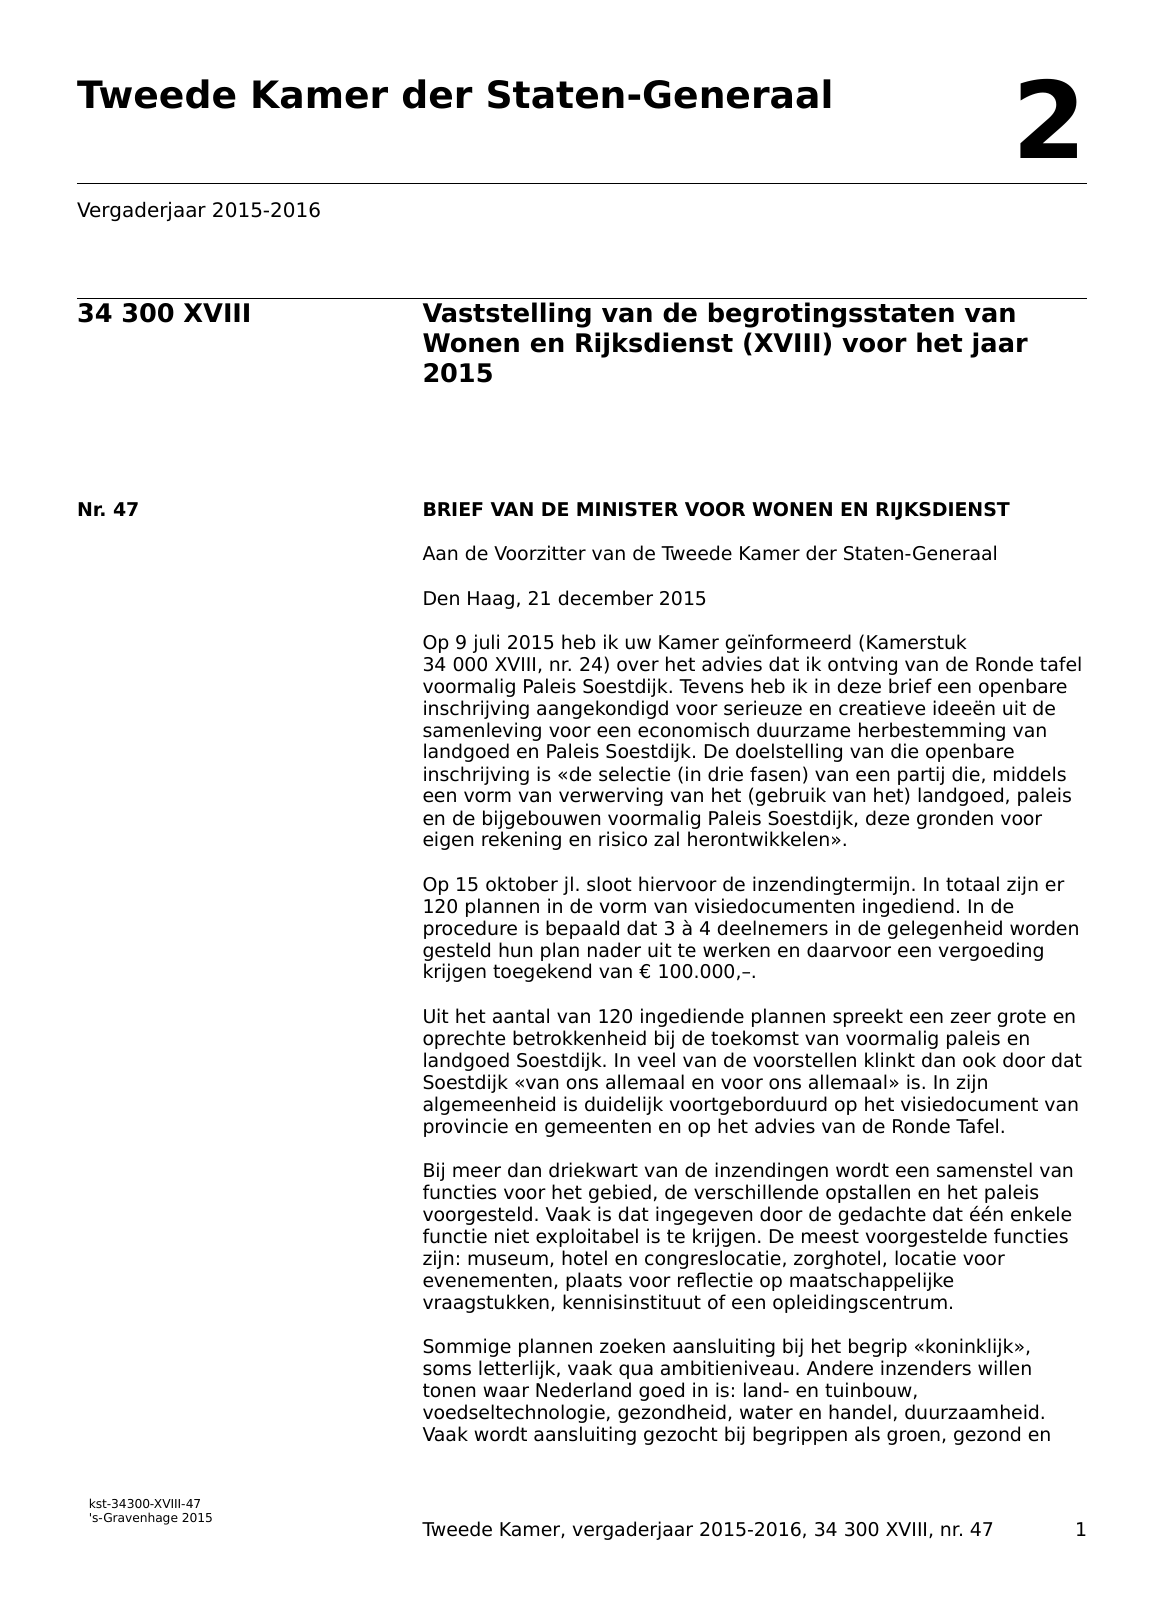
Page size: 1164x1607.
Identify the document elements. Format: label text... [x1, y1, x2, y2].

table_header 2 [886, 59, 1087, 183]
text Uit het aantal van 120 ingediende plannen spreekt een zeer grote en oprechte betrokkenheid bij de toekomst van voormalig paleis en landgoed Soestdijk. In veel van de voorstellen klinkt dan ook door dat Soestdijk «van ons allemaal en voor ons allemaal» is. In zijn algemeenheid is duidelijk voortgeborduurd op het visiedocument van provincie en gemeenten en op het advies van de Ronde Tafel. [422, 1006, 1087, 1137]
text kst-34300-XVIII-47 [88, 1497, 323, 1511]
table_cell Vergaderjaar 2015-2016 [77, 184, 1087, 298]
text 's-Gravenhage 2015 [88, 1511, 323, 1525]
table_header Tweede Kamer der Staten-Generaal [77, 59, 886, 183]
text Sommige plannen zoeken aansluiting bij het begrip «koninklijk», soms letterlijk, vaak qua ambitieniveau. Andere inzenders willen tonen waar Nederland goed in is: land- en tuinbouw, voedseltechnologie, gezondheid, water en handel, duurzaamheid. Vaak wordt aansluiting gezocht bij begrippen als groen, gezond en [422, 1336, 1087, 1446]
text Op 15 oktober jl. sloot hiervoor de inzendingtermijn. In totaal zijn er 120 plannen in de vorm van visiedocumenten ingediend. In de procedure is bepaald dat 3 à 4 deelnemers in de gelegenheid worden gesteld hun plan nader uit te werken en daarvoor een vergoeding krijgen toegekend van € 100.000,–. [422, 873, 1087, 983]
text Op 9 juli 2015 heb ik uw Kamer geïnformeerd (Kamerstuk 34 000 XVIII, nr. 24) over het advies dat ik ontving van de Ronde tafel voormalig Paleis Soestdijk. Tevens heb ik in deze brief een openbare inschrijving aangekondigd voor serieuze en creatieve ideeën uit de samenleving voor een economisch duurzame herbestemming van landgoed en Paleis Soestdijk. De doelstelling van die openbare inschrijving is «de selectie (in drie fasen) van een partij die, middels een vorm van verwerving van het (gebruik van het) landgoed, paleis en de bijgebouwen voormalig Paleis Soestdijk, deze gronden voor eigen rekening en risico zal herontwikkelen». [422, 632, 1087, 851]
subtitle 34 300 XVIII Vaststelling van de begrotingsstaten van Wonen en Rijksdienst (XVIII) voor het jaar 2015 [77, 299, 1087, 388]
text Den Haag, 21 december 2015 [422, 587, 1087, 609]
text Bij meer dan driekwart van de inzendingen wordt een samenstel van functies voor het gebied, de verschillende opstallen en het paleis voorgesteld. Vaak is dat ingegeven door de gedachte dat één enkele functie niet exploitabel is te krijgen. De meest voorgestelde functies zijn: museum, hotel en congreslocatie, zorghotel, locatie voor evenementen, plaats voor reflectie op maatschappelijke vraagstukken, kennisinstituut of een opleidingscentrum. [422, 1160, 1087, 1313]
subtitle Nr. 47 BRIEF VAN DE MINISTER VOOR WONEN EN RIJKSDIENST [77, 499, 1087, 521]
text Aan de Voorzitter van de Tweede Kamer der Staten-Generaal [422, 543, 1087, 565]
